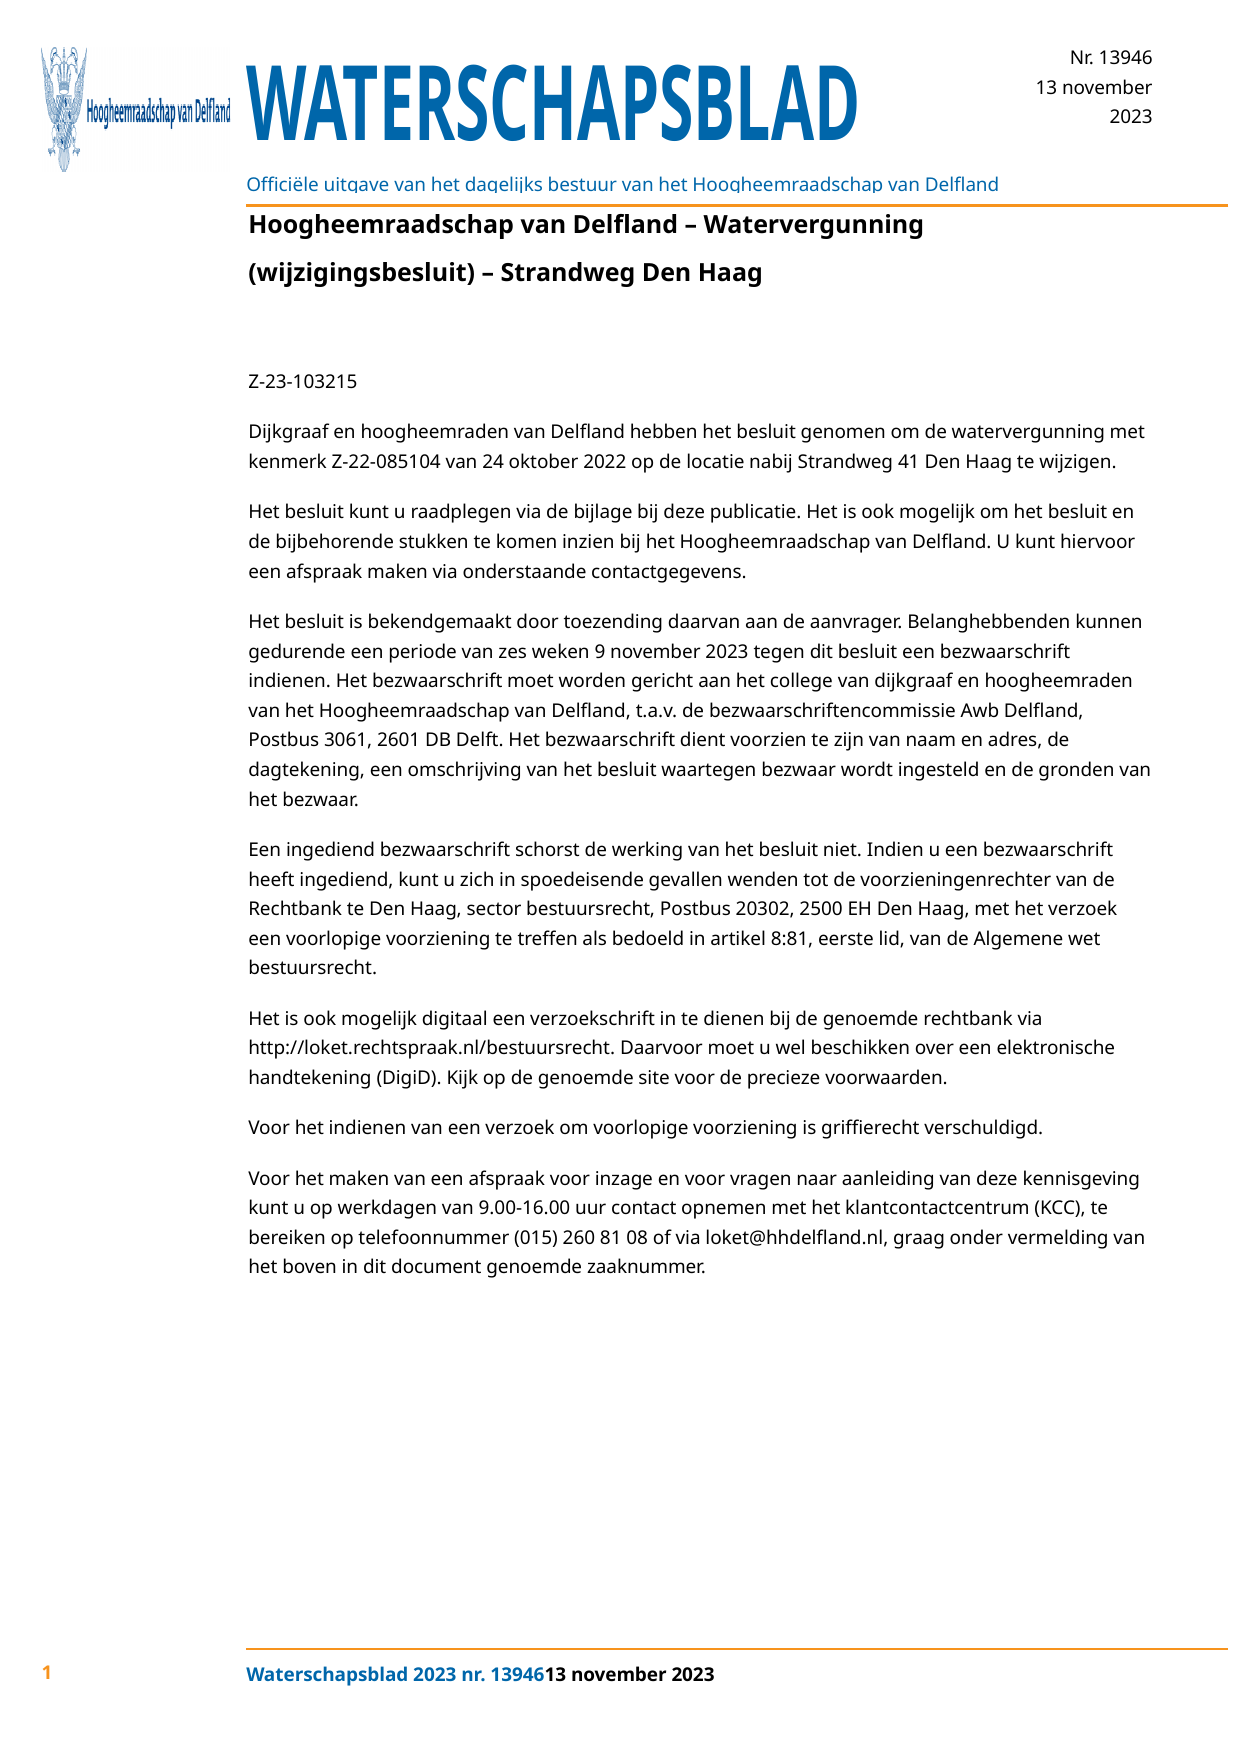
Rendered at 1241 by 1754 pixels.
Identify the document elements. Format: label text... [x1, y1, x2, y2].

text Dijkgraaf en hoogheemraden van Delfland hebben het besluit genomen om de watervergunning met kenmerk Z-22-085104 van 24 oktober 2022 op de locatie nabij Strandweg 41 Den Haag te wijzigen. [248, 419, 1152, 474]
text Hoogheemraadschap van Delfland – Watervergunning (wijzigingsbesluit) – Strandweg Den Haag [248, 207, 1152, 288]
text Voor het indienen van een verzoek om voorlopige voorziening is griffierecht verschuldigd. [248, 1114, 1152, 1140]
picture [41, 47, 231, 172]
text Z-23-103215 [248, 368, 1152, 394]
text Het besluit is bekendgemaakt door toezending daarvan aan de aanvrager. Belanghebbenden kunnen gedurende een periode van zes weken 9 november 2023 tegen dit besluit een bezwaarschrift indienen. Het bezwaarschrift moet worden gericht aan het college van dijkgraaf en hoogheemraden van het Hoogheemraadschap van Delfland, t.a.v. de bezwaarschriftencommissie Awb Delfland, Postbus 3061, 2601 DB Delft. Het bezwaarschrift dient voorzien te zijn van naam en adres, de dagtekening, een omschrijving van het besluit waartegen bezwaar wordt ingesteld en de gronden van het bezwaar. [248, 608, 1152, 812]
text Het is ook mogelijk digitaal een verzoekschrift in te dienen bij de genoemde rechtbank via http://loket.rechtspraak.nl/bestuursrecht. Daarvoor moet u wel beschikken over een elektronische handtekening (DigiD). Kijk op de genoemde site voor de precieze voorwaarden. [248, 1005, 1152, 1090]
text Een ingediend bezwaarschrift schorst de werking van het besluit niet. Indien u een bezwaarschrift heeft ingediend, kunt u zich in spoedeisende gevallen wenden tot de voorzieningenrechter van de Rechtbank te Den Haag, sector bestuursrecht, Postbus 20302, 2500 EH Den Haag, met het verzoek een voorlopige voorziening te treffen als bedoeld in artikel 8:81, eerste lid, van de Algemene wet bestuursrecht. [248, 836, 1152, 980]
text Het besluit kunt u raadplegen via de bijlage bij deze publicatie. Het is ook mogelijk om het besluit en de bijbehorende stukken te komen inzien bij het Hoogheemraadschap van Delfland. U kunt hiervoor een afspraak maken via onderstaande contactgegevens. [248, 499, 1152, 584]
text Voor het maken van een afspraak voor inzage en voor vragen naar aanleiding van deze kennisgeving kunt u op werkdagen van 9.00-16.00 uur contact opnemen met het klantcontactcentrum (KCC), te bereiken op telefoonnummer (015) 260 81 08 of via loket@hhdelfland.nl, graag onder vermelding van het boven in dit document genoemde zaaknummer. [248, 1165, 1152, 1279]
